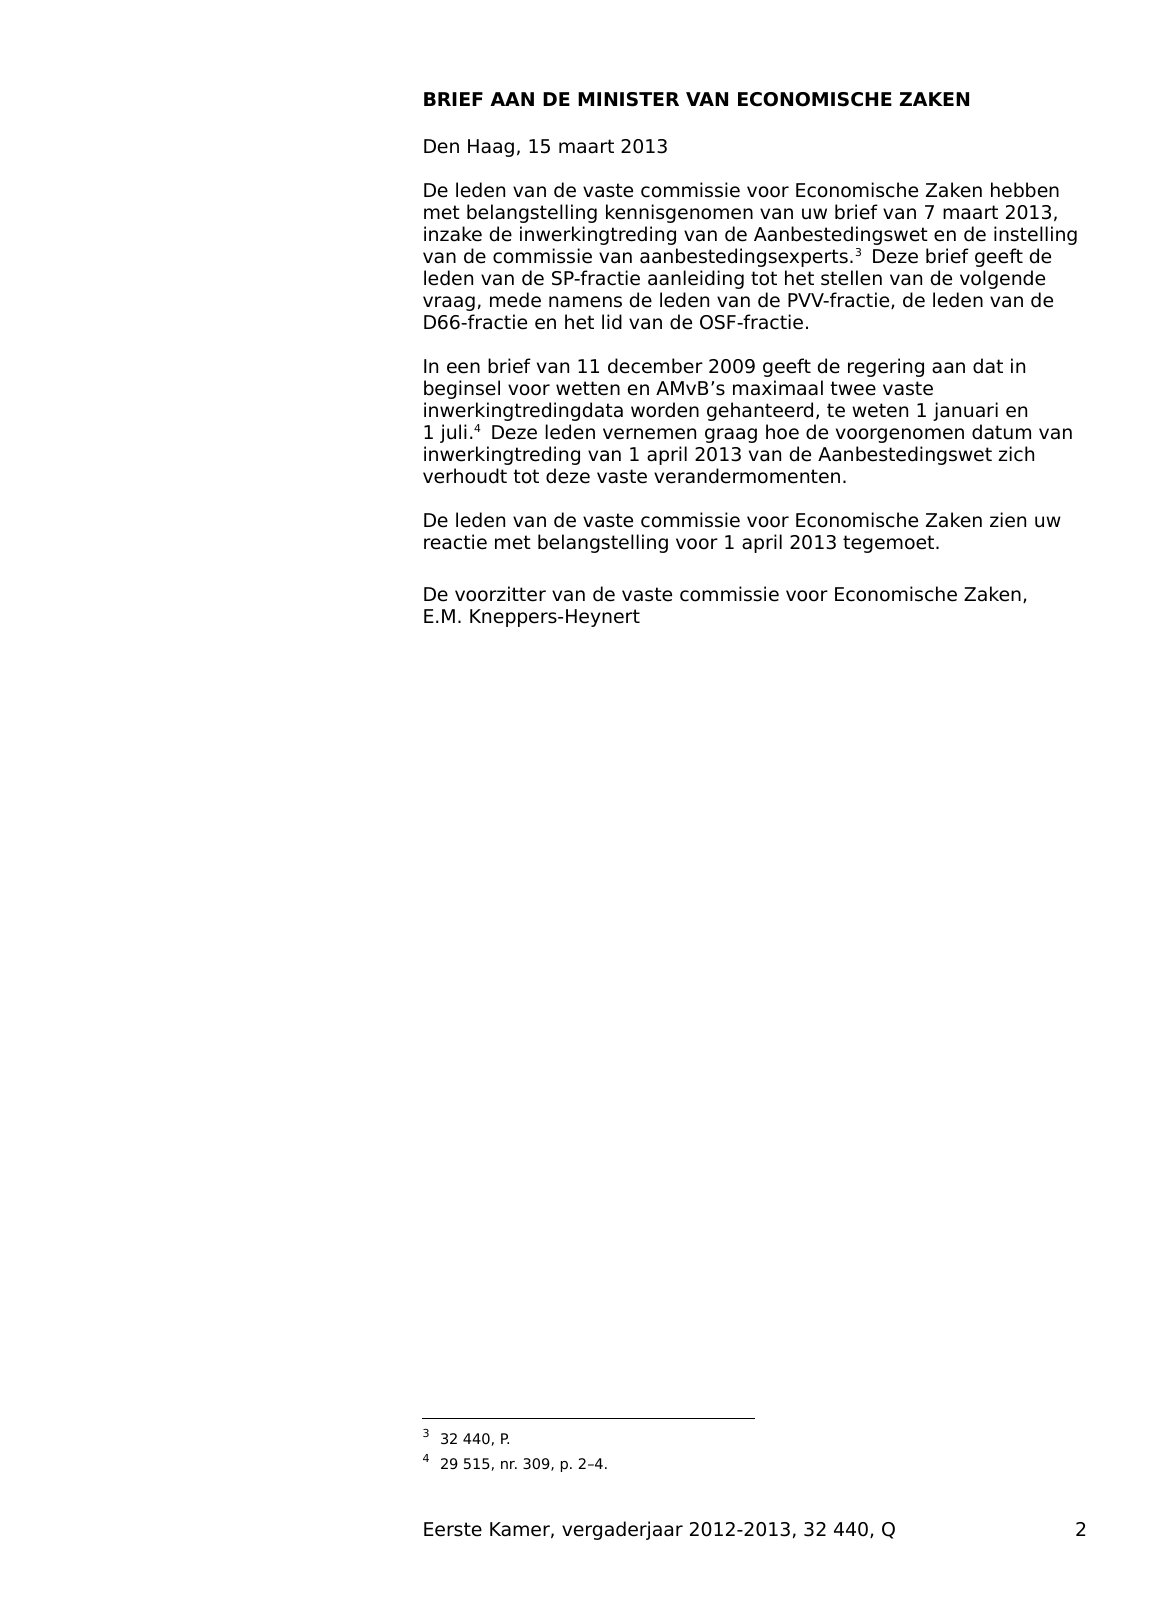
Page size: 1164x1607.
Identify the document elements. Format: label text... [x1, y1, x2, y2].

text In een brief van 11 december 2009 geeft de regering aan dat in beginsel voor wetten en AMvB’s maximaal twee vaste inwerkingtredingdata worden gehanteerd, te weten 1 januari en 1 juli. Deze leden vernemen graag hoe de voorgenomen datum van inwerkingtreding van 1 april 2013 van de Aanbestedingswet zich verhoudt tot deze vaste verandermomenten. [422, 356, 1087, 488]
text De voorzitter van de vaste commissie voor Economische Zaken, E.M. Kneppers-Heynert [422, 584, 1087, 628]
text 32 440, P. [422, 1427, 1087, 1449]
text De leden van de vaste commissie voor Economische Zaken hebben met belangstelling kennisgenomen van uw brief van 7 maart 2013, inzake de inwerkingtreding van de Aanbestedingswet en de instelling van de commissie van aanbestedingsexperts. Deze brief geeft de leden van de SP-fractie aanleiding tot het stellen van de volgende vraag, mede namens de leden van de PVV-fractie, de leden van de D66-fractie en het lid van de OSF-fractie. [422, 180, 1087, 334]
subtitle BRIEF AAN DE MINISTER VAN ECONOMISCHE ZAKEN [422, 89, 1087, 111]
text Den Haag, 15 maart 2013 [422, 136, 1087, 158]
text De leden van de vaste commissie voor Economische Zaken zien uw reactie met belangstelling voor 1 april 2013 tegemoet. [422, 510, 1087, 554]
text 29 515, nr. 309, p. 2–4. [422, 1452, 1087, 1474]
